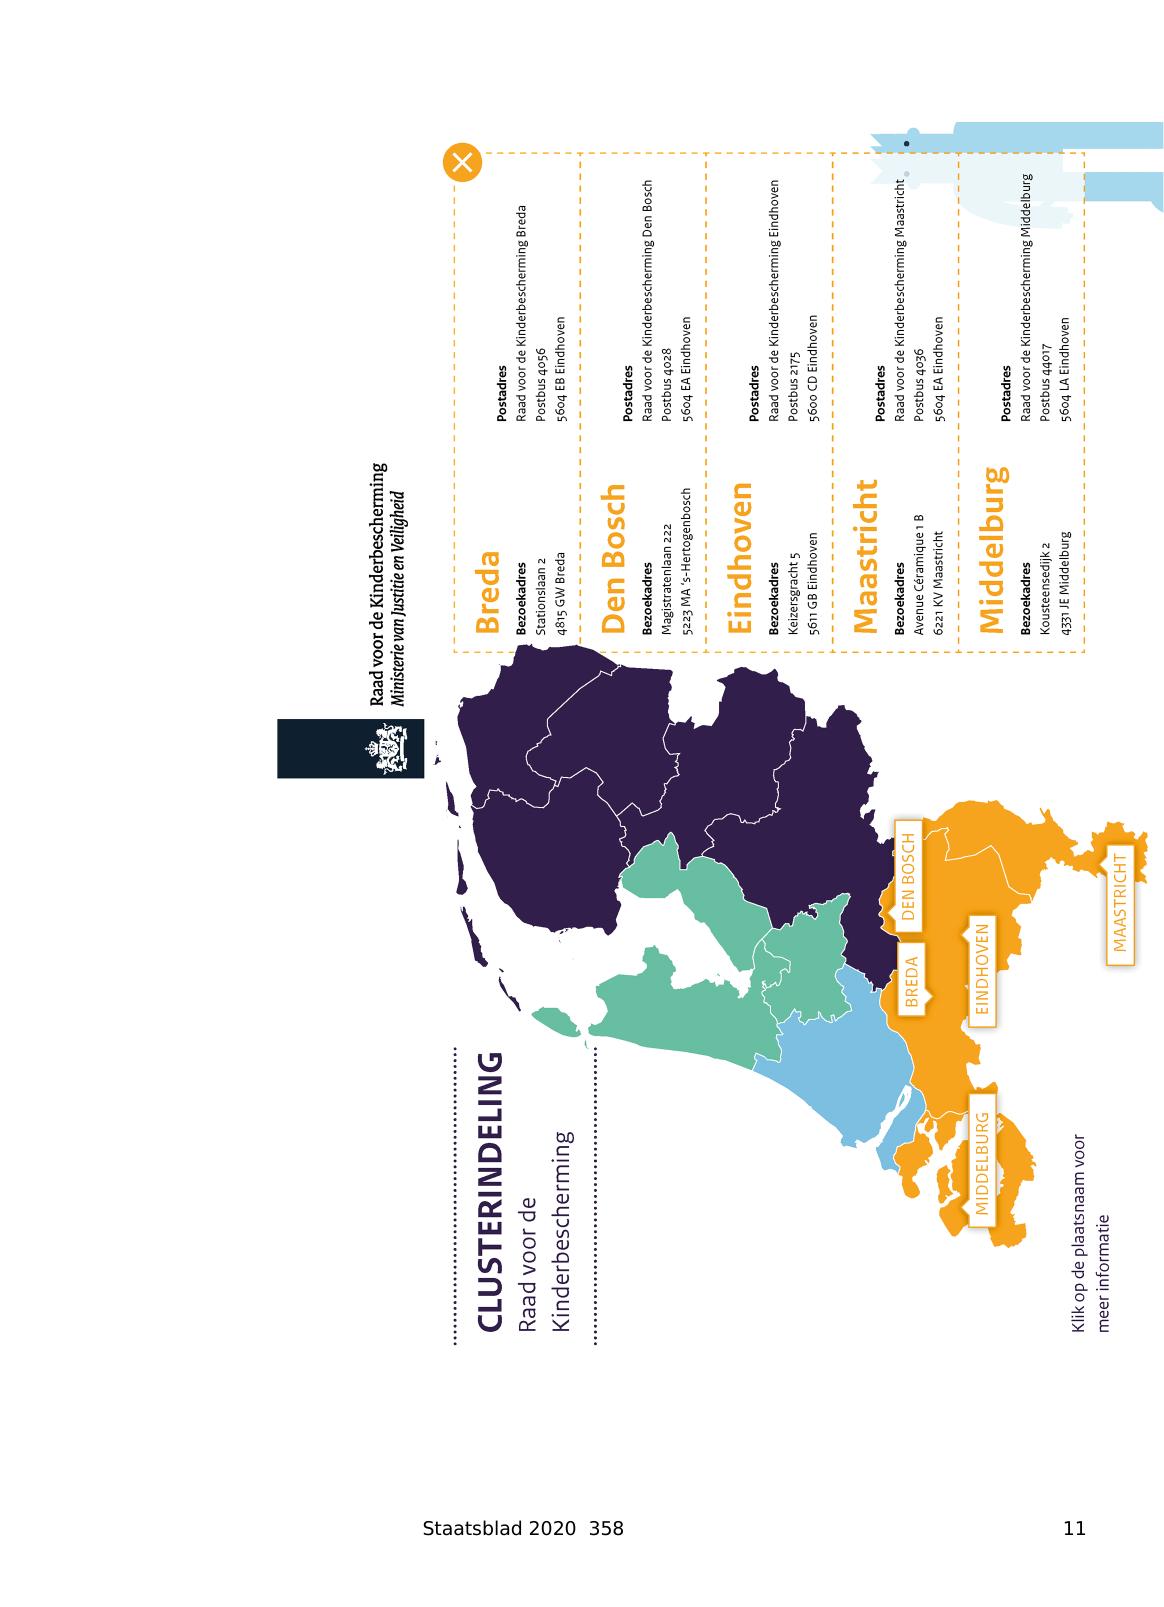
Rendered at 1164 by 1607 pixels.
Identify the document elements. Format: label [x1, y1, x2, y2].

picture [277, 122, 1164, 1375]
